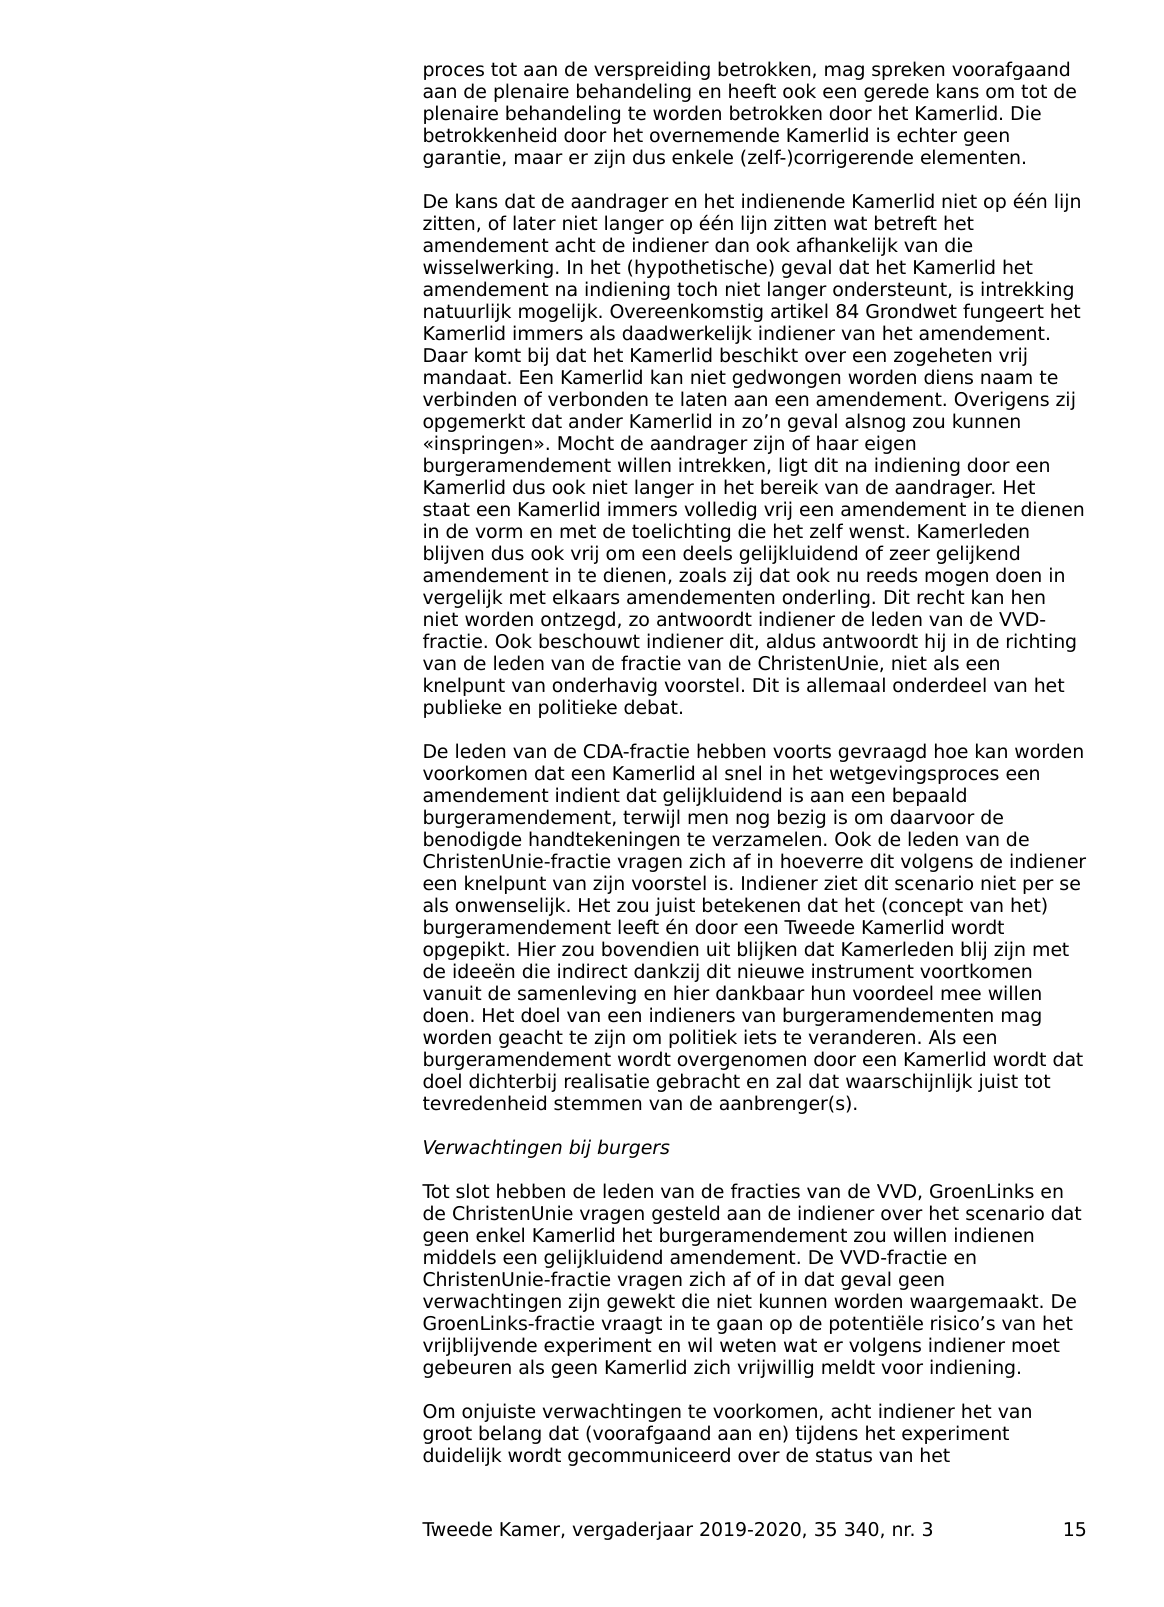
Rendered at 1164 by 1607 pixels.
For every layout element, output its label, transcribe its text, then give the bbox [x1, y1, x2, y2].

text De kans dat de aandrager en het indienende Kamerlid niet op één lijn zitten, of later niet langer op één lijn zitten wat betreft het amendement acht de indiener dan ook afhankelijk van die wisselwerking. In het (hypothetische) geval dat het Kamerlid het amendement na indiening toch niet langer ondersteunt, is intrekking natuurlijk mogelijk. Overeenkomstig artikel 84 Grondwet fungeert het Kamerlid immers als daadwerkelijk indiener van het amendement. Daar komt bij dat het Kamerlid beschikt over een zogeheten vrij mandaat. Een Kamerlid kan niet gedwongen worden diens naam te verbinden of verbonden te laten aan een amendement. Overigens zij opgemerkt dat ander Kamerlid in zo’n geval alsnog zou kunnen «inspringen». Mocht de aandrager zijn of haar eigen burgeramendement willen intrekken, ligt dit na indiening door een Kamerlid dus ook niet langer in het bereik van de aandrager. Het staat een Kamerlid immers volledig vrij een amendement in te dienen in de vorm en met de toelichting die het zelf wenst. Kamerleden blijven dus ook vrij om een deels gelijkluidend of zeer gelijkend amendement in te dienen, zoals zij dat ook nu reeds mogen doen in vergelijk met elkaars amendementen onderling. Dit recht kan hen niet worden ontzegd, zo antwoordt indiener de leden van de VVD-fractie. Ook beschouwt indiener dit, aldus antwoordt hij in de richting van de leden van de fractie van de ChristenUnie, niet als een knelpunt van onderhavig voorstel. Dit is allemaal onderdeel van het publieke en politieke debat. [422, 191, 1087, 719]
text Om onjuiste verwachtingen te voorkomen, acht indiener het van groot belang dat (voorafgaand aan en) tijdens het experiment duidelijk wordt gecommuniceerd over de status van het [422, 1401, 1087, 1467]
subtitle Verwachtingen bij burgers [422, 1137, 1087, 1159]
text proces tot aan de verspreiding betrokken, mag spreken voorafgaand aan de plenaire behandeling en heeft ook een gerede kans om tot de plenaire behandeling te worden betrokken door het Kamerlid. Die betrokkenheid door het overnemende Kamerlid is echter geen garantie, maar er zijn dus enkele (zelf-)corrigerende elementen. [422, 59, 1087, 169]
text Tot slot hebben de leden van de fracties van de VVD, GroenLinks en de ChristenUnie vragen gesteld aan de indiener over het scenario dat geen enkel Kamerlid het burgeramendement zou willen indienen middels een gelijkluidend amendement. De VVD-fractie en ChristenUnie-fractie vragen zich af of in dat geval geen verwachtingen zijn gewekt die niet kunnen worden waargemaakt. De GroenLinks-fractie vraagt in te gaan op de potentiële risico’s van het vrijblijvende experiment en wil weten wat er volgens indiener moet gebeuren als geen Kamerlid zich vrijwillig meldt voor indiening. [422, 1181, 1087, 1379]
text De leden van de CDA-fractie hebben voorts gevraagd hoe kan worden voorkomen dat een Kamerlid al snel in het wetgevingsproces een amendement indient dat gelijkluidend is aan een bepaald burgeramendement, terwijl men nog bezig is om daarvoor de benodigde handtekeningen te verzamelen. Ook de leden van de ChristenUnie-fractie vragen zich af in hoeverre dit volgens de indiener een knelpunt van zijn voorstel is. Indiener ziet dit scenario niet per se als onwenselijk. Het zou juist betekenen dat het (concept van het) burgeramendement leeft én door een Tweede Kamerlid wordt opgepikt. Hier zou bovendien uit blijken dat Kamerleden blij zijn met de ideeën die indirect dankzij dit nieuwe instrument voortkomen vanuit de samenleving en hier dankbaar hun voordeel mee willen doen. Het doel van een indieners van burgeramendementen mag worden geacht te zijn om politiek iets te veranderen. Als een burgeramendement wordt overgenomen door een Kamerlid wordt dat doel dichterbij realisatie gebracht en zal dat waarschijnlijk juist tot tevredenheid stemmen van de aanbrenger(s). [422, 741, 1087, 1114]
